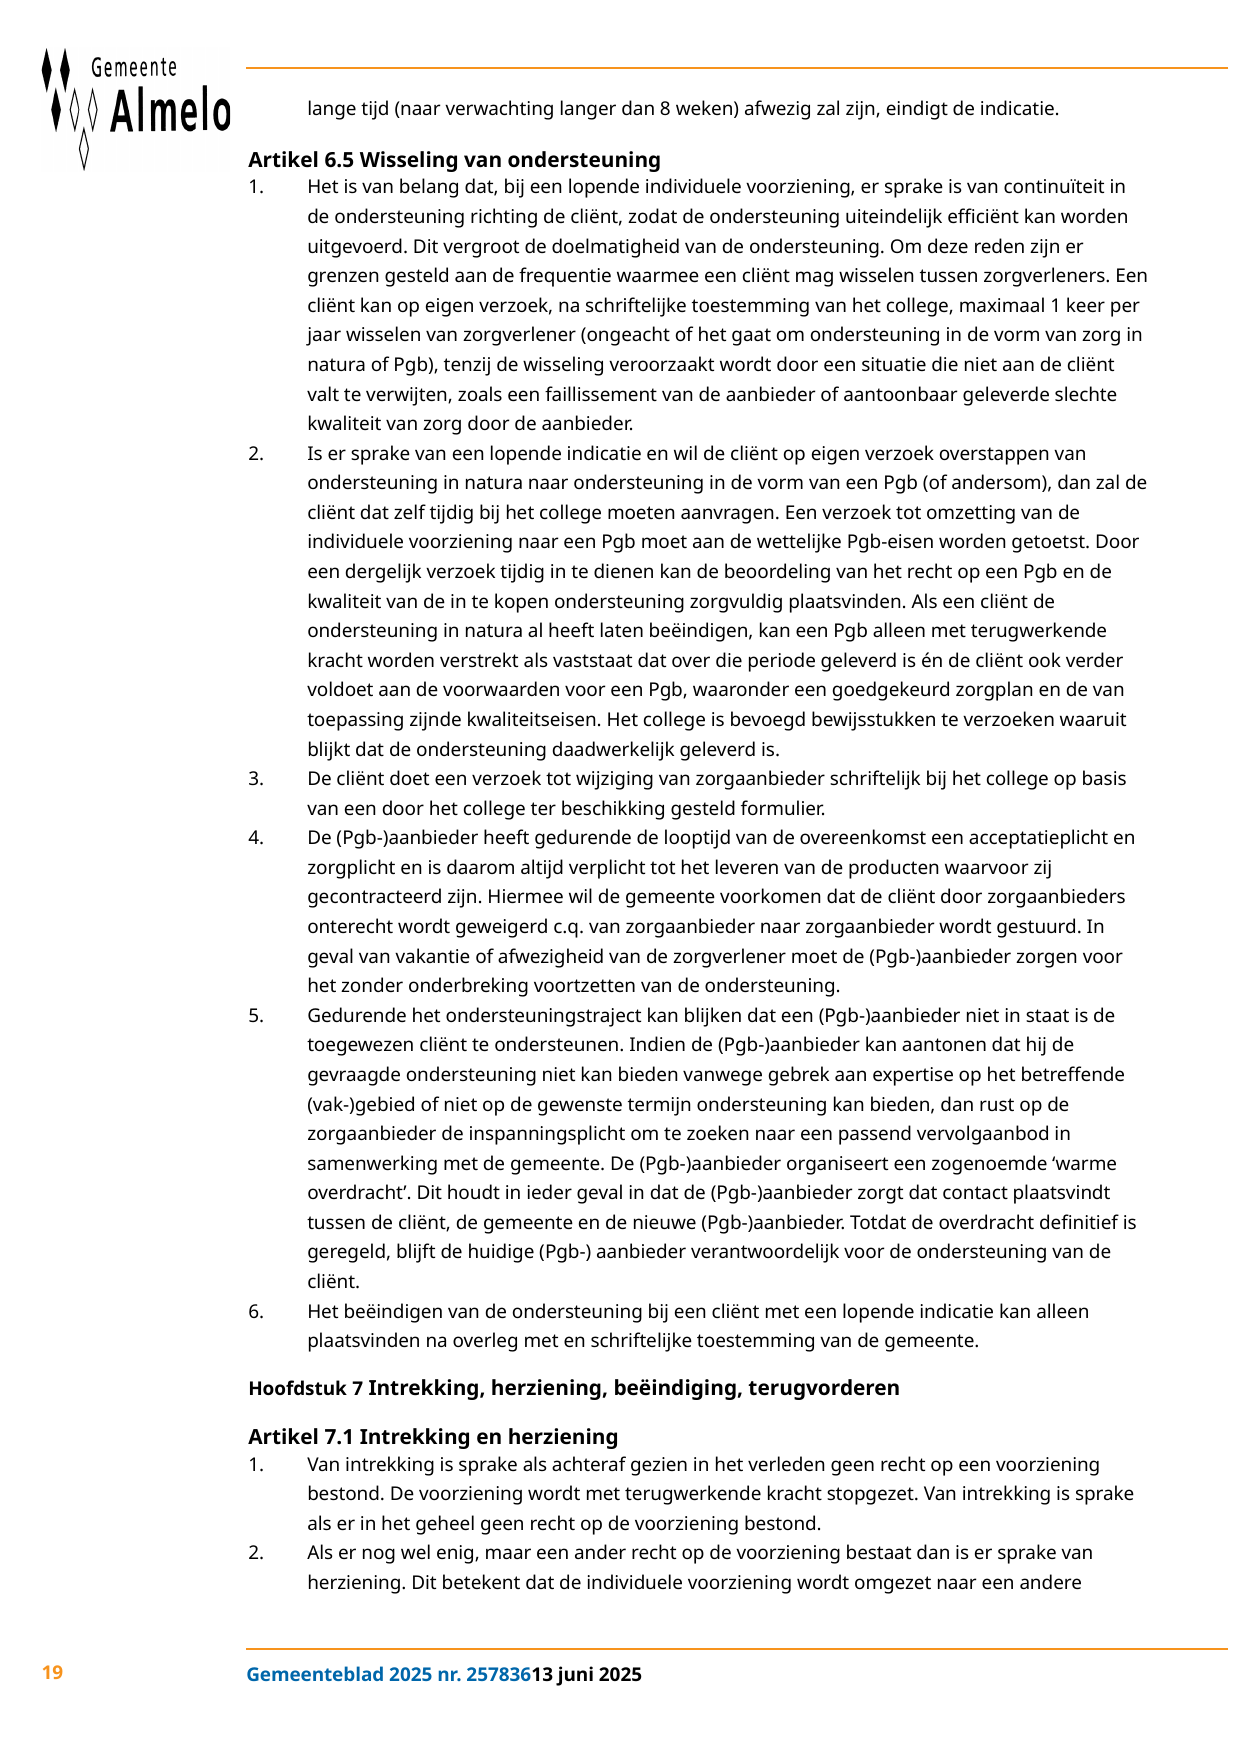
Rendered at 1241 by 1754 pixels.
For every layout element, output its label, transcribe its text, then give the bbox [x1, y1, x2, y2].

list Is er sprake van een lopende indicatie en wil de cliënt op eigen verzoek overstappen van ondersteuning in natura naar ondersteuning in de vorm van een Pgb (of andersom), dan zal de cliënt dat zelf tijdig bij het college moeten aanvragen. Een verzoek tot omzetting van de individuele voorziening naar een Pgb moet aan de wettelijke Pgb-eisen worden getoetst. Door een dergelijk verzoek tijdig in te dienen kan de beoordeling van het recht op een Pgb en de kwaliteit van de in te kopen ondersteuning zorgvuldig plaatsvinden. Als een cliënt de ondersteuning in natura al heeft laten beëindigen, kan een Pgb alleen met terugwerkende kracht worden verstrekt als vaststaat dat over die periode geleverd is én de cliënt ook verder voldoet aan de voorwaarden voor een Pgb, waaronder een goedgekeurd zorgplan en de van toepassing zijnde kwaliteitseisen. Het college is bevoegd bewijsstukken te verzoeken waaruit blijkt dat de ondersteuning daadwerkelijk geleverd is. [248, 440, 1152, 761]
list De (Pgb-)aanbieder heeft gedurende de looptijd van de overeenkomst een acceptatieplicht en zorgplicht en is daarom altijd verplicht tot het leveren van de producten waarvoor zij gecontracteerd zijn. Hiermee wil de gemeente voorkomen dat de cliënt door zorgaanbieders onterecht wordt geweigerd c.q. van zorgaanbieder naar zorgaanbieder wordt gestuurd. In geval van vakantie of afwezigheid van de zorgverlener moet de (Pgb-)aanbieder zorgen voor het zonder onderbreking voortzetten van de ondersteuning. [248, 824, 1152, 998]
list Het is van belang dat, bij een lopende individuele voorziening, er sprake is van continuïteit in de ondersteuning richting de cliënt, zodat de ondersteuning uiteindelijk efficiënt kan worden uitgevoerd. Dit vergroot de doelmatigheid van de ondersteuning. Om deze reden zijn er grenzen gesteld aan de frequentie waarmee een cliënt mag wisselen tussen zorgverleners. Een cliënt kan op eigen verzoek, na schriftelijke toestemming van het college, maximaal 1 keer per jaar wisselen van zorgverlener (ongeacht of het gaat om ondersteuning in de vorm van zorg in natura of Pgb), tenzij de wisseling veroorzaakt wordt door een situatie die niet aan de cliënt valt te verwijten, zoals een faillissement van de aanbieder of aantoonbaar geleverde slechte kwaliteit van zorg door de aanbieder. [248, 174, 1152, 436]
picture [41, 47, 231, 172]
list Van intrekking is sprake als achteraf gezien in het verleden geen recht op een voorziening bestond. De voorziening wordt met terugwerkende kracht stopgezet. Van intrekking is sprake als er in het geheel geen recht op de voorziening bestond. [248, 1451, 1152, 1536]
list Het beëindigen van de ondersteuning bij een cliënt met een lopende indicatie kan alleen plaatsvinden na overleg met en schriftelijke toestemming van de gemeente. [248, 1298, 1152, 1353]
list Als er nog wel enig, maar een ander recht op de voorziening bestaat dan is er sprake van herziening. Dit betekent dat de individuele voorziening wordt omgezet naar een andere [248, 1539, 1152, 1595]
text Artikel 7.1 Intrekking en herziening [248, 1422, 1152, 1451]
list lange tijd (naar verwachting langer dan 8 weken) afwezig zal zijn, eindigt de indicatie. [248, 95, 1152, 121]
text Artikel 6.5 Wisseling van ondersteuning [248, 145, 1152, 174]
text Hoofdstuk 7 Intrekking, herziening, beëindiging, terugvorderen [248, 1373, 1152, 1401]
list Gedurende het ondersteuningstraject kan blijken dat een (Pgb-)aanbieder niet in staat is de toegewezen cliënt te ondersteunen. Indien de (Pgb-)aanbieder kan aantonen dat hij de gevraagde ondersteuning niet kan bieden vanwege gebrek aan expertise op het betreffende (vak-)gebied of niet op de gewenste termijn ondersteuning kan bieden, dan rust op de zorgaanbieder de inspanningsplicht om te zoeken naar een passend vervolgaanbod in samenwerking met de gemeente. De (Pgb-)aanbieder organiseert een zogenoemde ‘warme overdracht’. Dit houdt in ieder geval in dat de (Pgb-)aanbieder zorgt dat contact plaatsvindt tussen de cliënt, de gemeente en de nieuwe (Pgb-)aanbieder. Totdat de overdracht definitief is geregeld, blijft de huidige (Pgb-) aanbieder verantwoordelijk voor de ondersteuning van de cliënt. [248, 1002, 1152, 1294]
list De cliënt doet een verzoek tot wijziging van zorgaanbieder schriftelijk bij het college op basis van een door het college ter beschikking gesteld formulier. [248, 765, 1152, 821]
